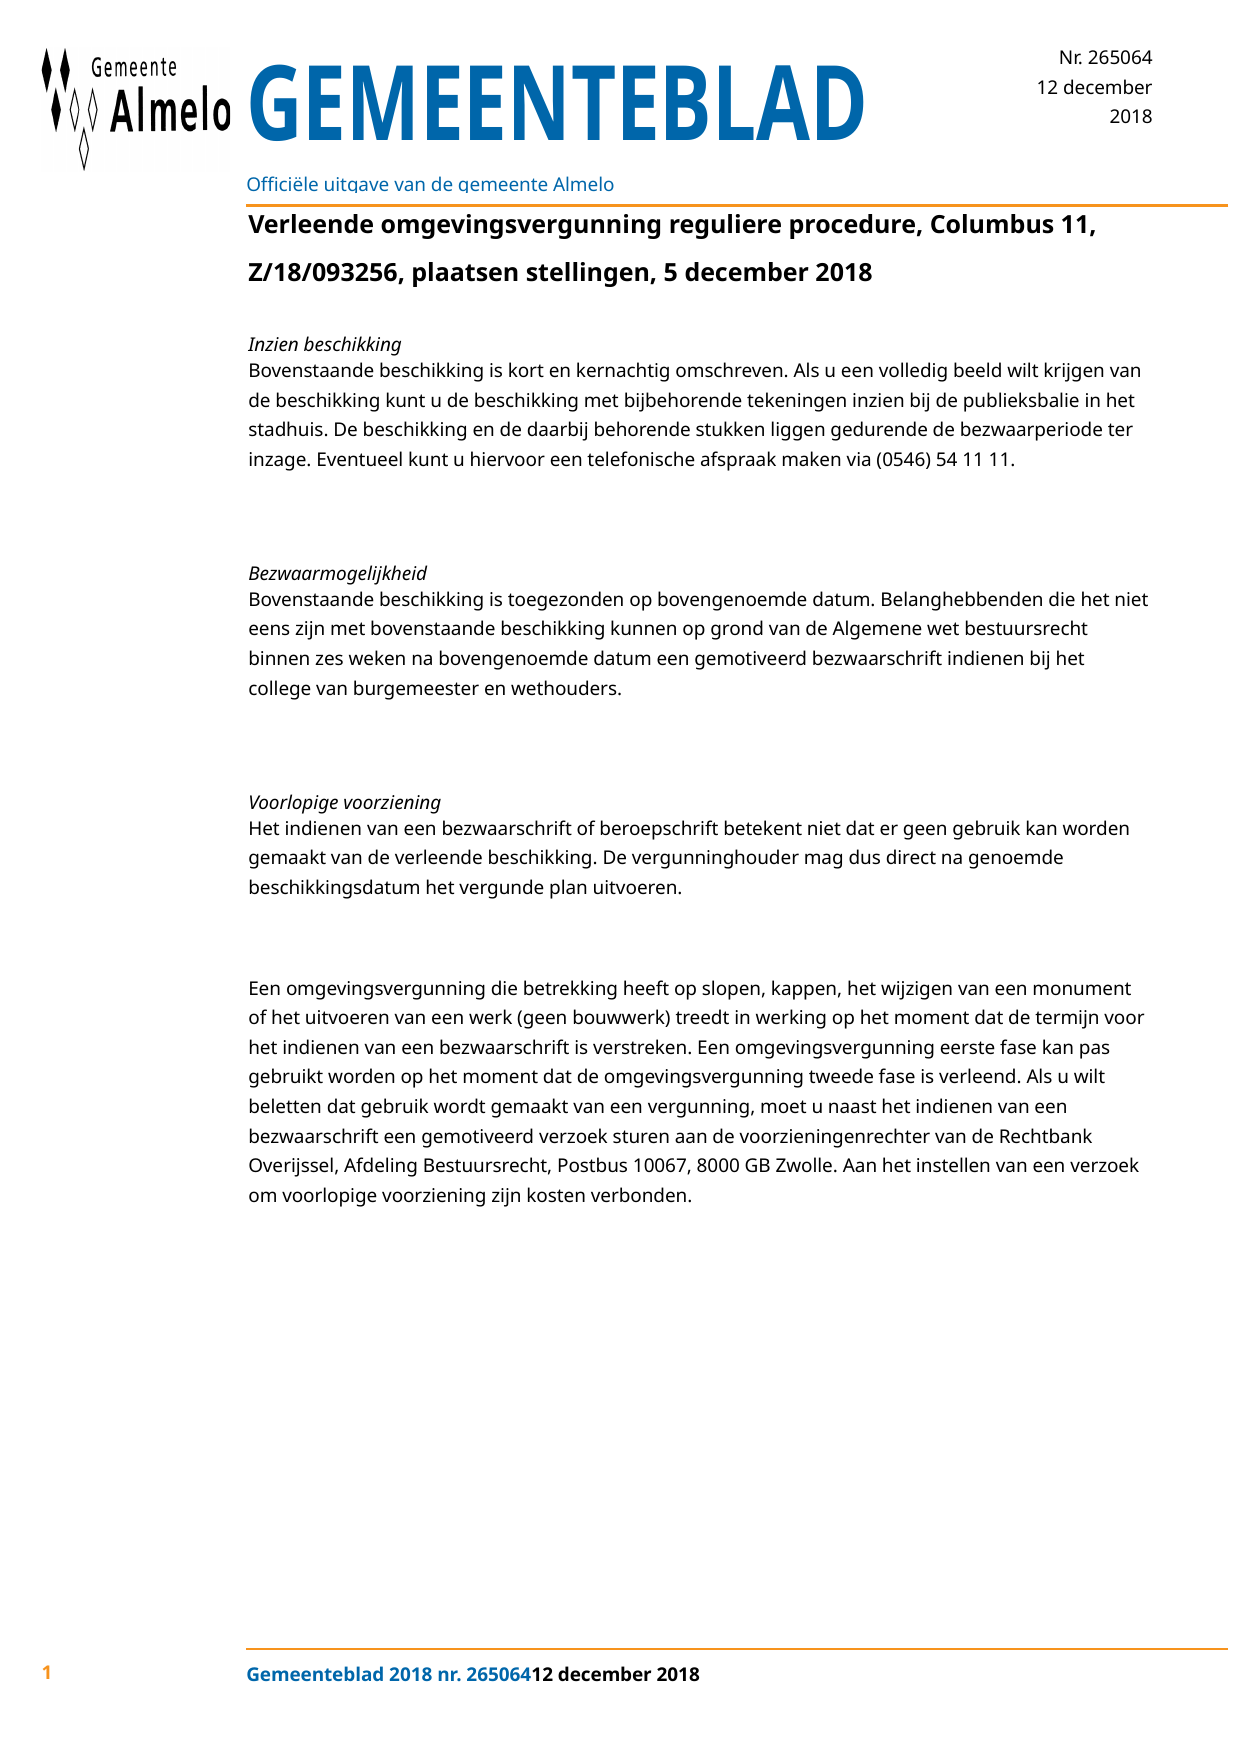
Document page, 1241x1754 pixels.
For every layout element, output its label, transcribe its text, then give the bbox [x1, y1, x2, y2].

text Het indienen van een bezwaarschrift of beroepschrift betekent niet dat er geen gebruik kan worden gemaakt van de verleende beschikking. De vergunninghouder mag dus direct na genoemde beschikkingsdatum het vergunde plan uitvoeren. [248, 815, 1152, 900]
text Een omgevingsvergunning die betrekking heeft op slopen, kappen, het wijzigen van een monument of het uitvoeren van een werk (geen bouwwerk) treedt in werking op het moment dat de termijn voor het indienen van een bezwaarschrift is verstreken. Een omgevingsvergunning eerste fase kan pas gebruikt worden op het moment dat de omgevingsvergunning tweede fase is verleend. Als u wilt beletten dat gebruik wordt gemaakt van een vergunning, moet u naast het indienen van een bezwaarschrift een gemotiveerd verzoek sturen aan de voorzieningenrechter van de Rechtbank Overijssel, Afdeling Bestuursrecht, Postbus 10067, 8000 GB Zwolle. Aan het instellen van een verzoek om voorlopige voorziening zijn kosten verbonden. [248, 975, 1152, 1208]
picture [41, 47, 231, 172]
text Bovenstaande beschikking is kort en kernachtig omschreven. Als u een volledig beeld wilt krijgen van de beschikking kunt u de beschikking met bijbehorende tekeningen inzien bij de publieksbalie in het stadhuis. De beschikking en de daarbij behorende stukken liggen gedurende de bezwaarperiode ter inzage. Eventueel kunt u hiervoor een telefonische afspraak maken via (0546) 54 11 11. [248, 357, 1152, 472]
text Voorlopige voorziening [248, 789, 1152, 815]
text Bovenstaande beschikking is toegezonden op bovengenoemde datum. Belanghebbenden die het niet eens zijn met bovenstaande beschikking kunnen op grond van de Algemene wet bestuursrecht binnen zes weken na bovengenoemde datum een gemotiveerd bezwaarschrift indienen bij het college van burgemeester en wethouders. [248, 586, 1152, 701]
text Inzien beschikking [248, 331, 1152, 357]
text Verleende omgevingsvergunning reguliere procedure, Columbus 11, Z/18/093256, plaatsen stellingen, 5 december 2018 [248, 207, 1152, 288]
text Bezwaarmogelijkheid [248, 560, 1152, 586]
